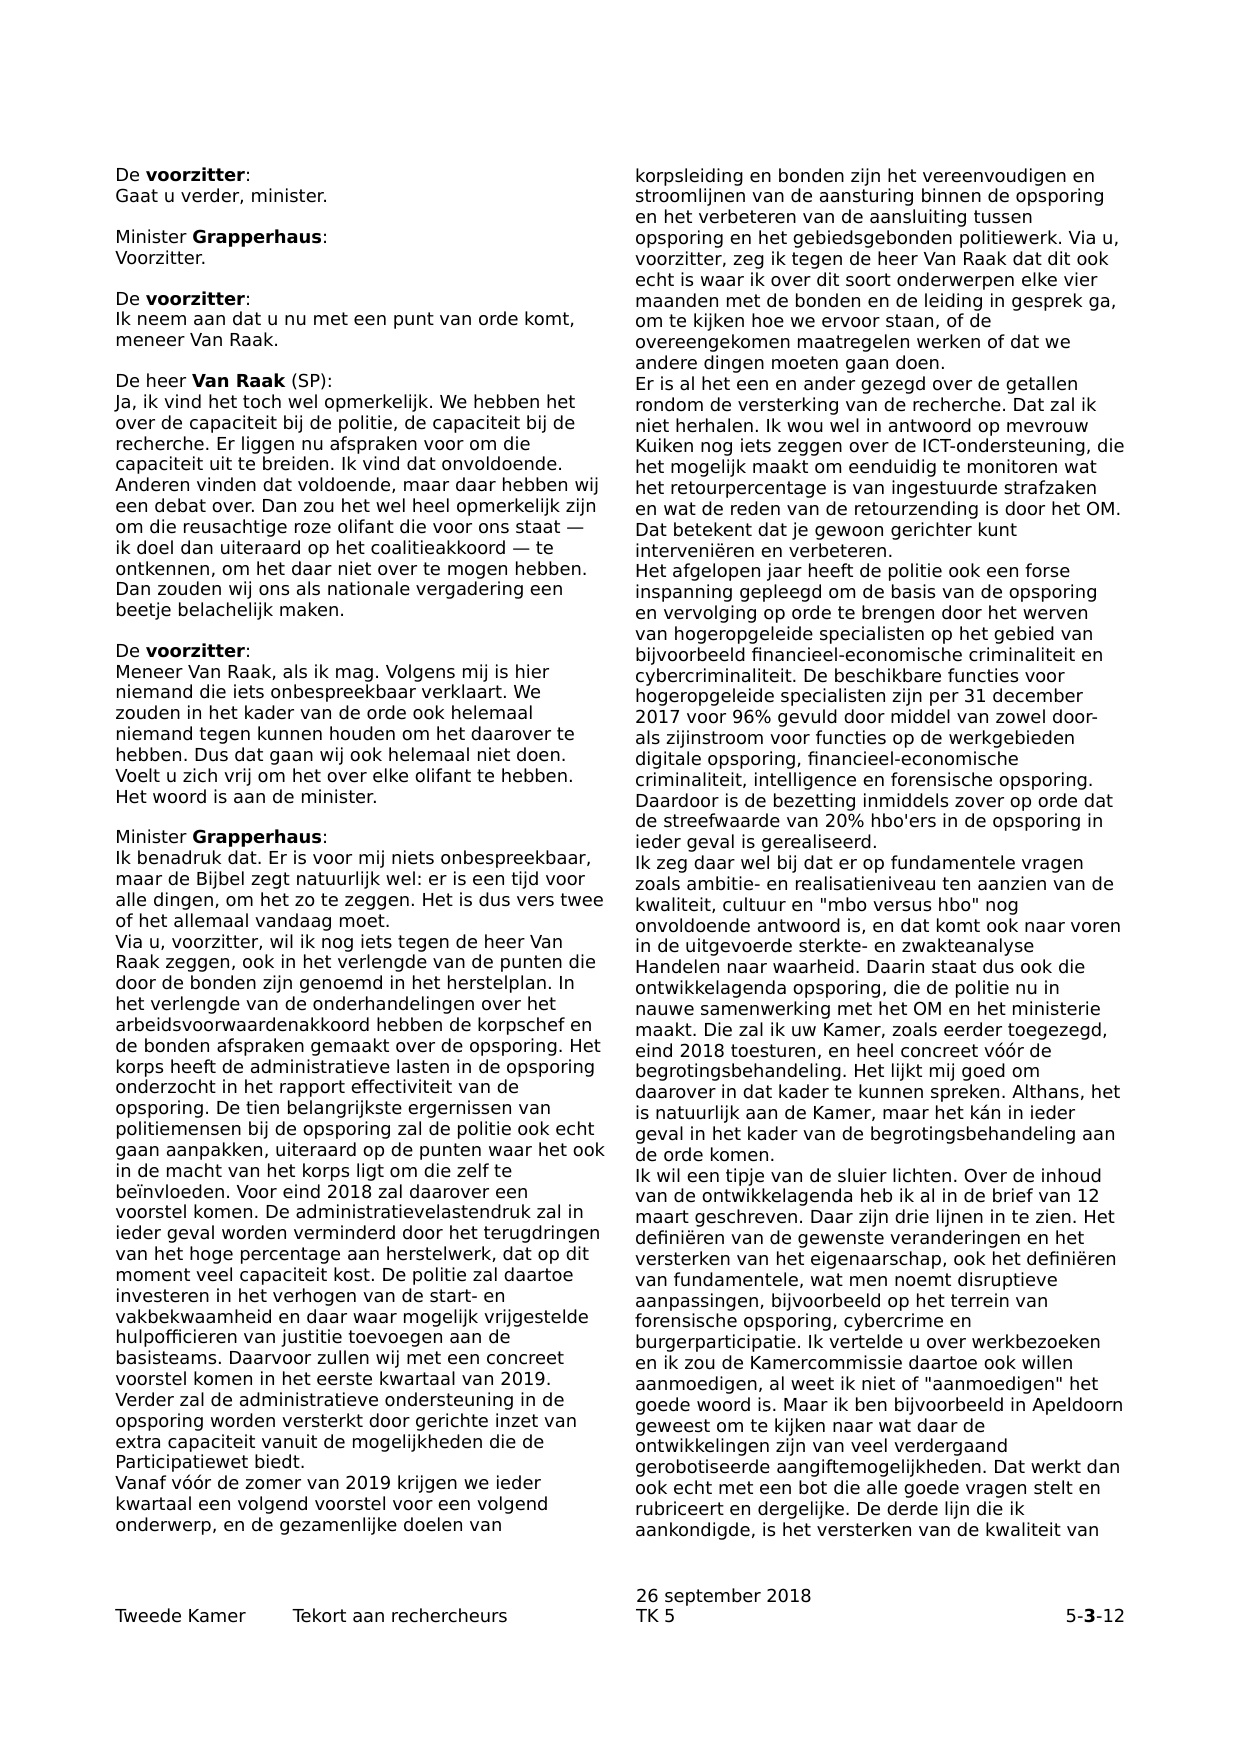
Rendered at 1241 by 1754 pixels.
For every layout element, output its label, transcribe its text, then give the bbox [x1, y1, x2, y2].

text Het woord is aan de minister. [115, 786, 605, 807]
text Vanaf vóór de zomer van 2019 krijgen we ieder kwartaal een volgend voorstel voor een volgend onderwerp, en de gezamenlijke doelen van [115, 1473, 605, 1536]
text Gaat u verder, minister. [115, 186, 605, 207]
text Voorzitter. [115, 248, 605, 268]
text De voorzitter: [115, 288, 605, 309]
text De voorzitter: [115, 165, 605, 186]
text Ik zeg daar wel bij dat er op fundamentele vragen zoals ambitie- en realisatieniveau ten aanzien van de kwaliteit, cultuur en "mbo versus hbo" nog onvoldoende antwoord is, en dat komt ook naar voren in de uitgevoerde sterkte- en zwakteanalyse Handelen naar waarheid. Daarin staat dus ook die ontwikkelagenda opsporing, die de politie nu in nauwe samenwerking met het OM en het ministerie maakt. Die zal ik uw Kamer, zoals eerder toegezegd, eind 2018 toesturen, en heel concreet vóór de begrotingsbehandeling. Het lijkt mij goed om daarover in dat kader te kunnen spreken. Althans, het is natuurlijk aan de Kamer, maar het kán in ieder geval in het kader van de begrotingsbehandeling aan de orde komen. [635, 853, 1125, 1165]
text korpsleiding en bonden zijn het vereenvoudigen en stroomlijnen van de aansturing binnen de opsporing en het verbeteren van de aansluiting tussen opsporing en het gebiedsgebonden politiewerk. Via u, voorzitter, zeg ik tegen de heer Van Raak dat dit ook echt is waar ik over dit soort onderwerpen elke vier maanden met de bonden en de leiding in gesprek ga, om te kijken hoe we ervoor staan, of de overeengekomen maatregelen werken of dat we andere dingen moeten gaan doen. [635, 165, 1125, 374]
text De heer Van Raak (SP): [115, 371, 605, 392]
text Ik wil een tipje van de sluier lichten. Over de inhoud van de ontwikkelagenda heb ik al in de brief van 12 maart geschreven. Daar zijn drie lijnen in te zien. Het definiëren van de gewenste veranderingen en het versterken van het eigenaarschap, ook het definiëren van fundamentele, wat men noemt disruptieve aanpassingen, bijvoorbeeld op het terrein van forensische opsporing, cybercrime en burgerparticipatie. Ik vertelde u over werkbezoeken en ik zou de Kamercommissie daartoe ook willen aanmoedigen, al weet ik niet of "aanmoedigen" het goede woord is. Maar ik ben bijvoorbeeld in Apeldoorn geweest om te kijken naar wat daar de ontwikkelingen zijn van veel verdergaand gerobotiseerde aangiftemogelijkheden. Dat werkt dan ook echt met een bot die alle goede vragen stelt en rubriceert en dergelijke. De derde lijn die ik aankondigde, is het versterken van de kwaliteit van [635, 1165, 1125, 1540]
text Via u, voorzitter, wil ik nog iets tegen de heer Van Raak zeggen, ook in het verlengde van de punten die door de bonden zijn genoemd in het herstelplan. In het verlengde van de onderhandelingen over het arbeidsvoorwaardenakkoord hebben de korpschef en de bonden afspraken gemaakt over de opsporing. Het korps heeft de administratieve lasten in de opsporing onderzocht in het rapport effectiviteit van de opsporing. De tien belangrijkste ergernissen van politiemensen bij de opsporing zal de politie ook echt gaan aanpakken, uiteraard op de punten waar het ook in de macht van het korps ligt om die zelf te beïnvloeden. Voor eind 2018 zal daarover een voorstel komen. De administratievelastendruk zal in ieder geval worden verminderd door het terugdringen van het hoge percentage aan herstelwerk, dat op dit moment veel capaciteit kost. De politie zal daartoe investeren in het verhogen van de start- en vakbekwaamheid en daar waar mogelijk vrijgestelde hulpofficieren van justitie toevoegen aan de basisteams. Daarvoor zullen wij met een concreet voorstel komen in het eerste kwartaal van 2019. Verder zal de administratieve ondersteuning in de opsporing worden versterkt door gerichte inzet van extra capaciteit vanuit de mogelijkheden die de Participatiewet biedt. [115, 931, 605, 1473]
text De voorzitter: [115, 641, 605, 661]
text Minister Grapperhaus: [115, 827, 605, 848]
text Minister Grapperhaus: [115, 227, 605, 248]
text Ik neem aan dat u nu met een punt van orde komt, meneer Van Raak. [115, 309, 605, 351]
text Er is al het een en ander gezegd over de getallen rondom de versterking van de recherche. Dat zal ik niet herhalen. Ik wou wel in antwoord op mevrouw Kuiken nog iets zeggen over de ICT-ondersteuning, die het mogelijk maakt om eenduidig te monitoren wat het retourpercentage is van ingestuurde strafzaken en wat de reden van de retourzending is door het OM. Dat betekent dat je gewoon gerichter kunt interveniëren en verbeteren. [635, 374, 1125, 561]
text Ik benadruk dat. Er is voor mij niets onbespreekbaar, maar de Bijbel zegt natuurlijk wel: er is een tijd voor alle dingen, om het zo te zeggen. Het is dus vers twee of het allemaal vandaag moet. [115, 848, 605, 931]
text Meneer Van Raak, als ik mag. Volgens mij is hier niemand die iets onbespreekbaar verklaart. We zouden in het kader van de orde ook helemaal niemand tegen kunnen houden om het daarover te hebben. Dus dat gaan wij ook helemaal niet doen. Voelt u zich vrij om het over elke olifant te hebben. [115, 661, 605, 786]
text Ja, ik vind het toch wel opmerkelijk. We hebben het over de capaciteit bij de politie, de capaciteit bij de recherche. Er liggen nu afspraken voor om die capaciteit uit te breiden. Ik vind dat onvoldoende. Anderen vinden dat voldoende, maar daar hebben wij een debat over. Dan zou het wel heel opmerkelijk zijn om die reusachtige roze olifant die voor ons staat — ik doel dan uiteraard op het coalitieakkoord — te ontkennen, om het daar niet over te mogen hebben. Dan zouden wij ons als nationale vergadering een beetje belachelijk maken. [115, 392, 605, 621]
text Het afgelopen jaar heeft de politie ook een forse inspanning gepleegd om de basis van de opsporing en vervolging op orde te brengen door het werven van hogeropgeleide specialisten op het gebied van bijvoorbeeld financieel-economische criminaliteit en cybercriminaliteit. De beschikbare functies voor hogeropgeleide specialisten zijn per 31 december 2017 voor 96% gevuld door middel van zowel door- als zijinstroom voor functies op de werkgebieden digitale opsporing, financieel-economische criminaliteit, intelligence en forensische opsporing. Daardoor is de bezetting inmiddels zover op orde dat de streefwaarde van 20% hbo'ers in de opsporing in ieder geval is gerealiseerd. [635, 561, 1125, 853]
